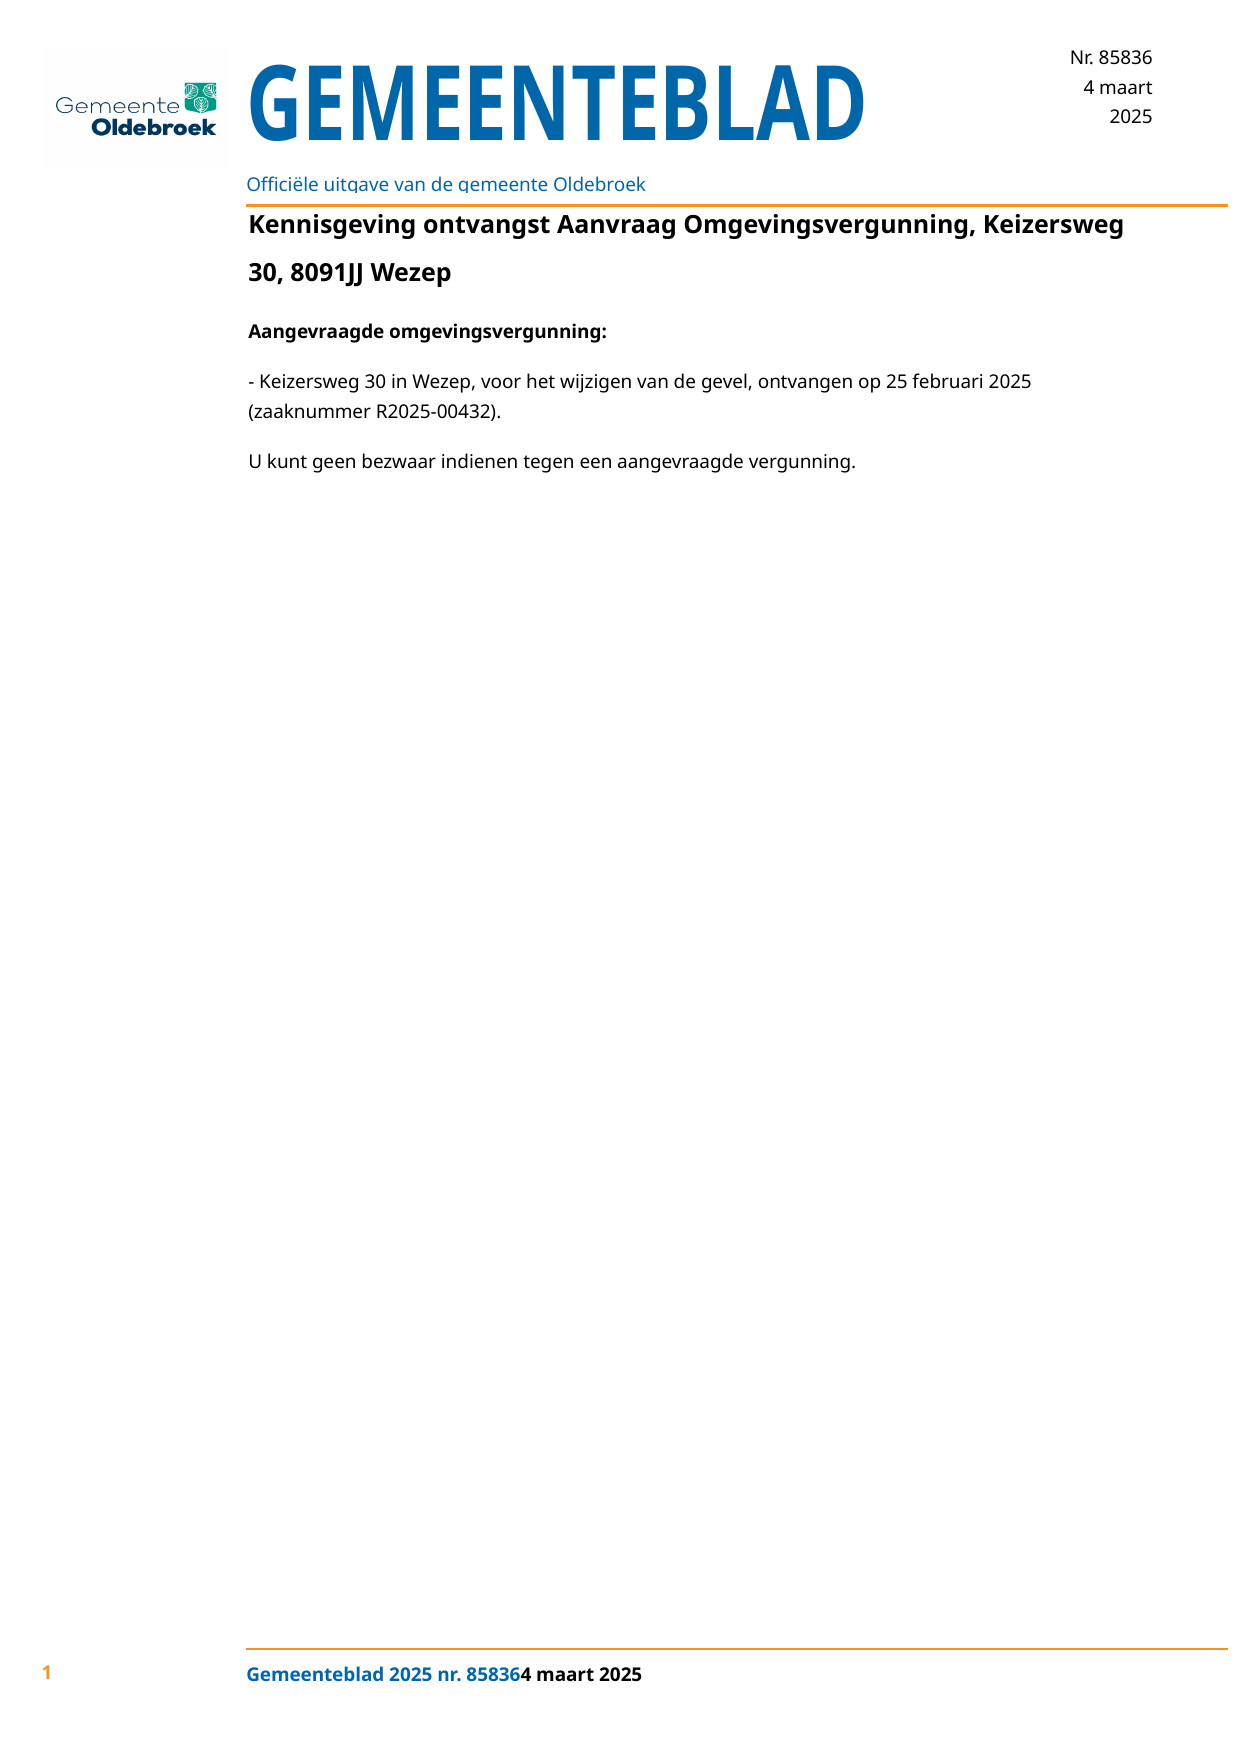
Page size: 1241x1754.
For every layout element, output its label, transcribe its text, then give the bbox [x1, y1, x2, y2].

text - Keizersweg 30 in Wezep, voor het wijzigen van de gevel, ontvangen op 25 februari 2025 (zaaknummer R2025-00432). [248, 368, 1152, 424]
text Aangevraagde omgevingsvergunning: [248, 318, 1152, 344]
picture [41, 47, 231, 172]
text Kennisgeving ontvangst Aanvraag Omgevingsvergunning, Keizersweg 30, 8091JJ Wezep [248, 207, 1152, 288]
text U kunt geen bezwaar indienen tegen een aangevraagde vergunning. [248, 448, 1152, 474]
